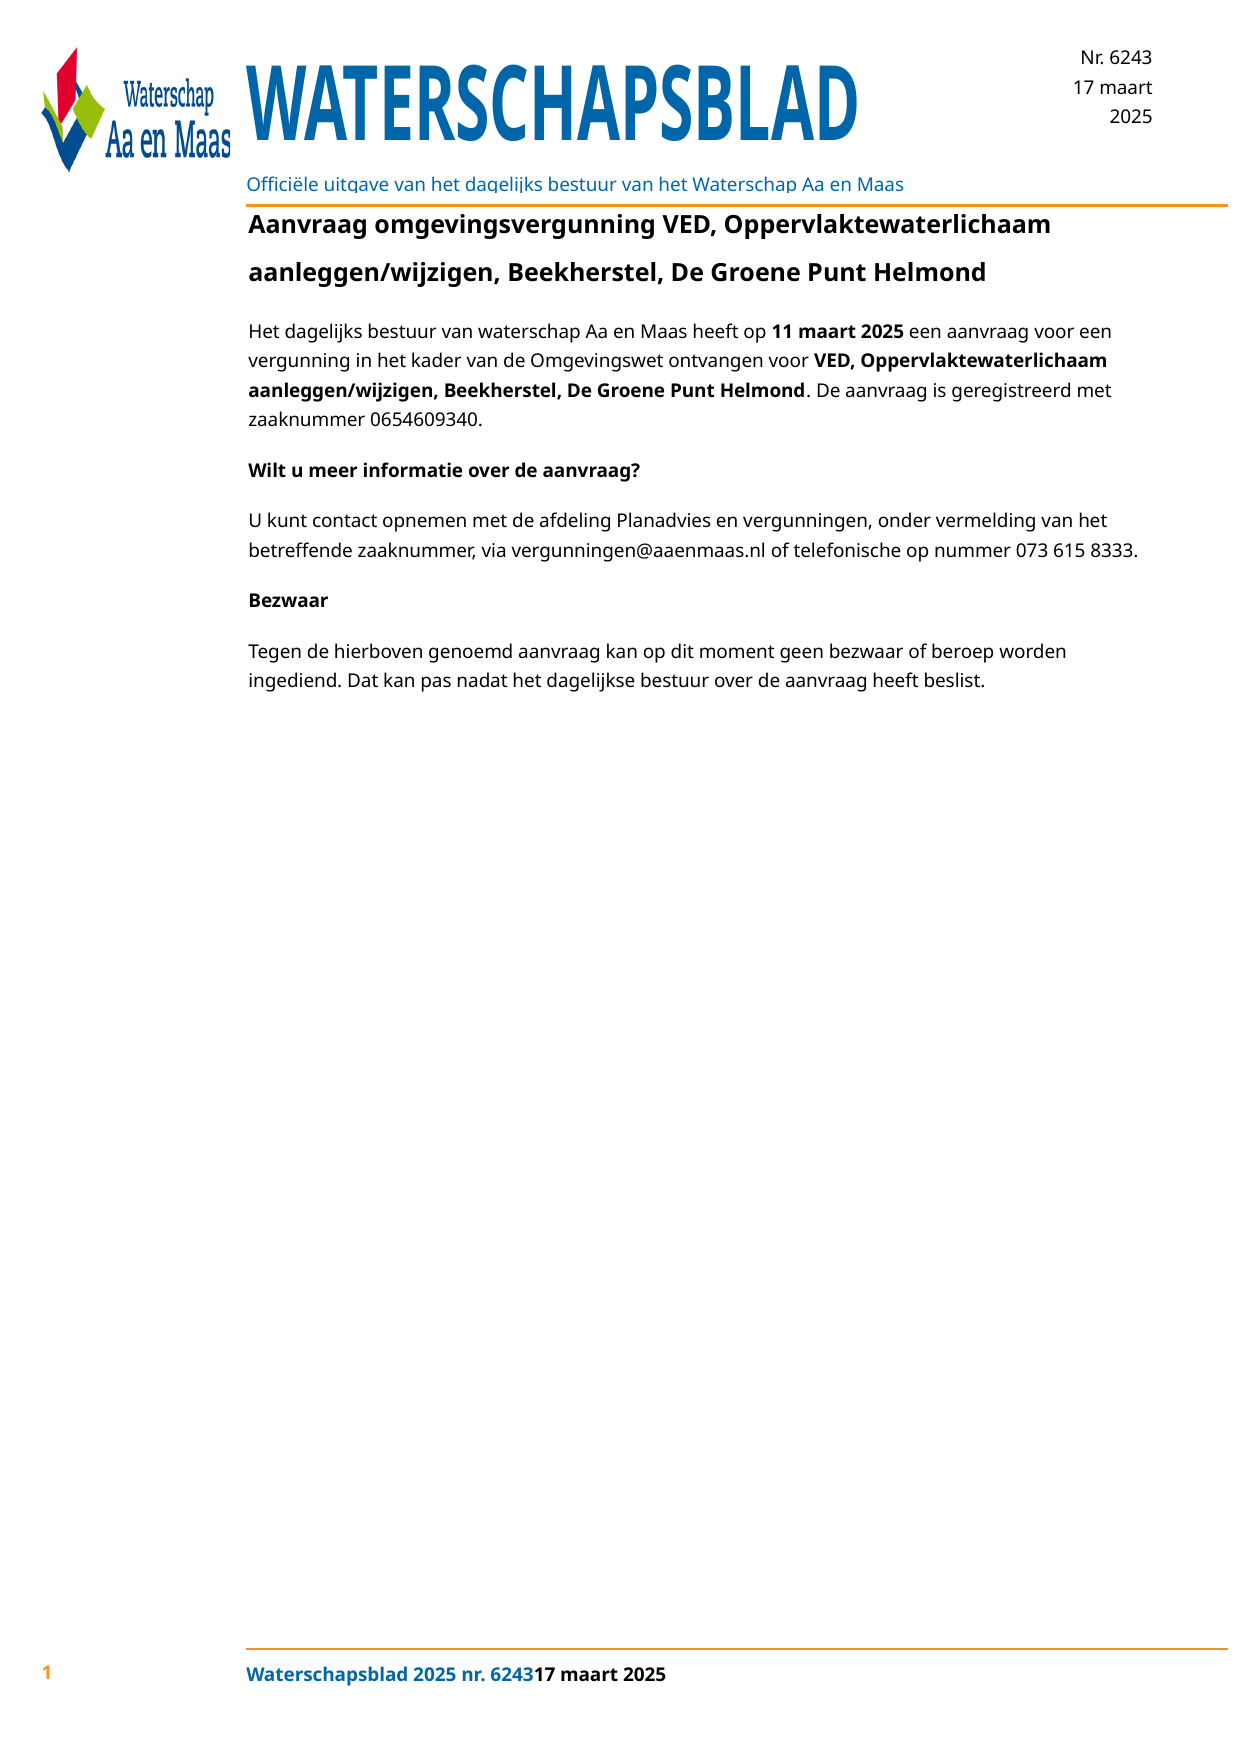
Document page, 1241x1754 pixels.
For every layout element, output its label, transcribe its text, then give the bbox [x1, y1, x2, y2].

text U kunt contact opnemen met de afdeling Planadvies en vergunningen, onder vermelding van het betreffende zaaknummer, via vergunningen@aaenmaas.nl of telefonische op nummer 073 615 8333. [248, 507, 1152, 563]
text Aanvraag omgevingsvergunning VED, Oppervlaktewaterlichaam aanleggen/wijzigen, Beekherstel, De Groene Punt Helmond [248, 207, 1152, 288]
text Het dagelijks bestuur van waterschap Aa en Maas heeft op 11 maart 2025 een aanvraag voor een vergunning in het kader van de Omgevingswet ontvangen voor VED, Oppervlaktewaterlichaam aanleggen/wijzigen, Beekherstel, De Groene Punt Helmond. De aanvraag is geregistreerd met zaaknummer 0654609340. [248, 318, 1152, 432]
picture [41, 47, 231, 172]
text Tegen de hierboven genoemd aanvraag kan op dit moment geen bezwaar of beroep worden ingediend. Dat kan pas nadat het dagelijkse bestuur over de aanvraag heeft beslist. [248, 638, 1152, 693]
text Wilt u meer informatie over de aanvraag? [248, 457, 1152, 483]
text Bezwaar [248, 587, 1152, 613]
